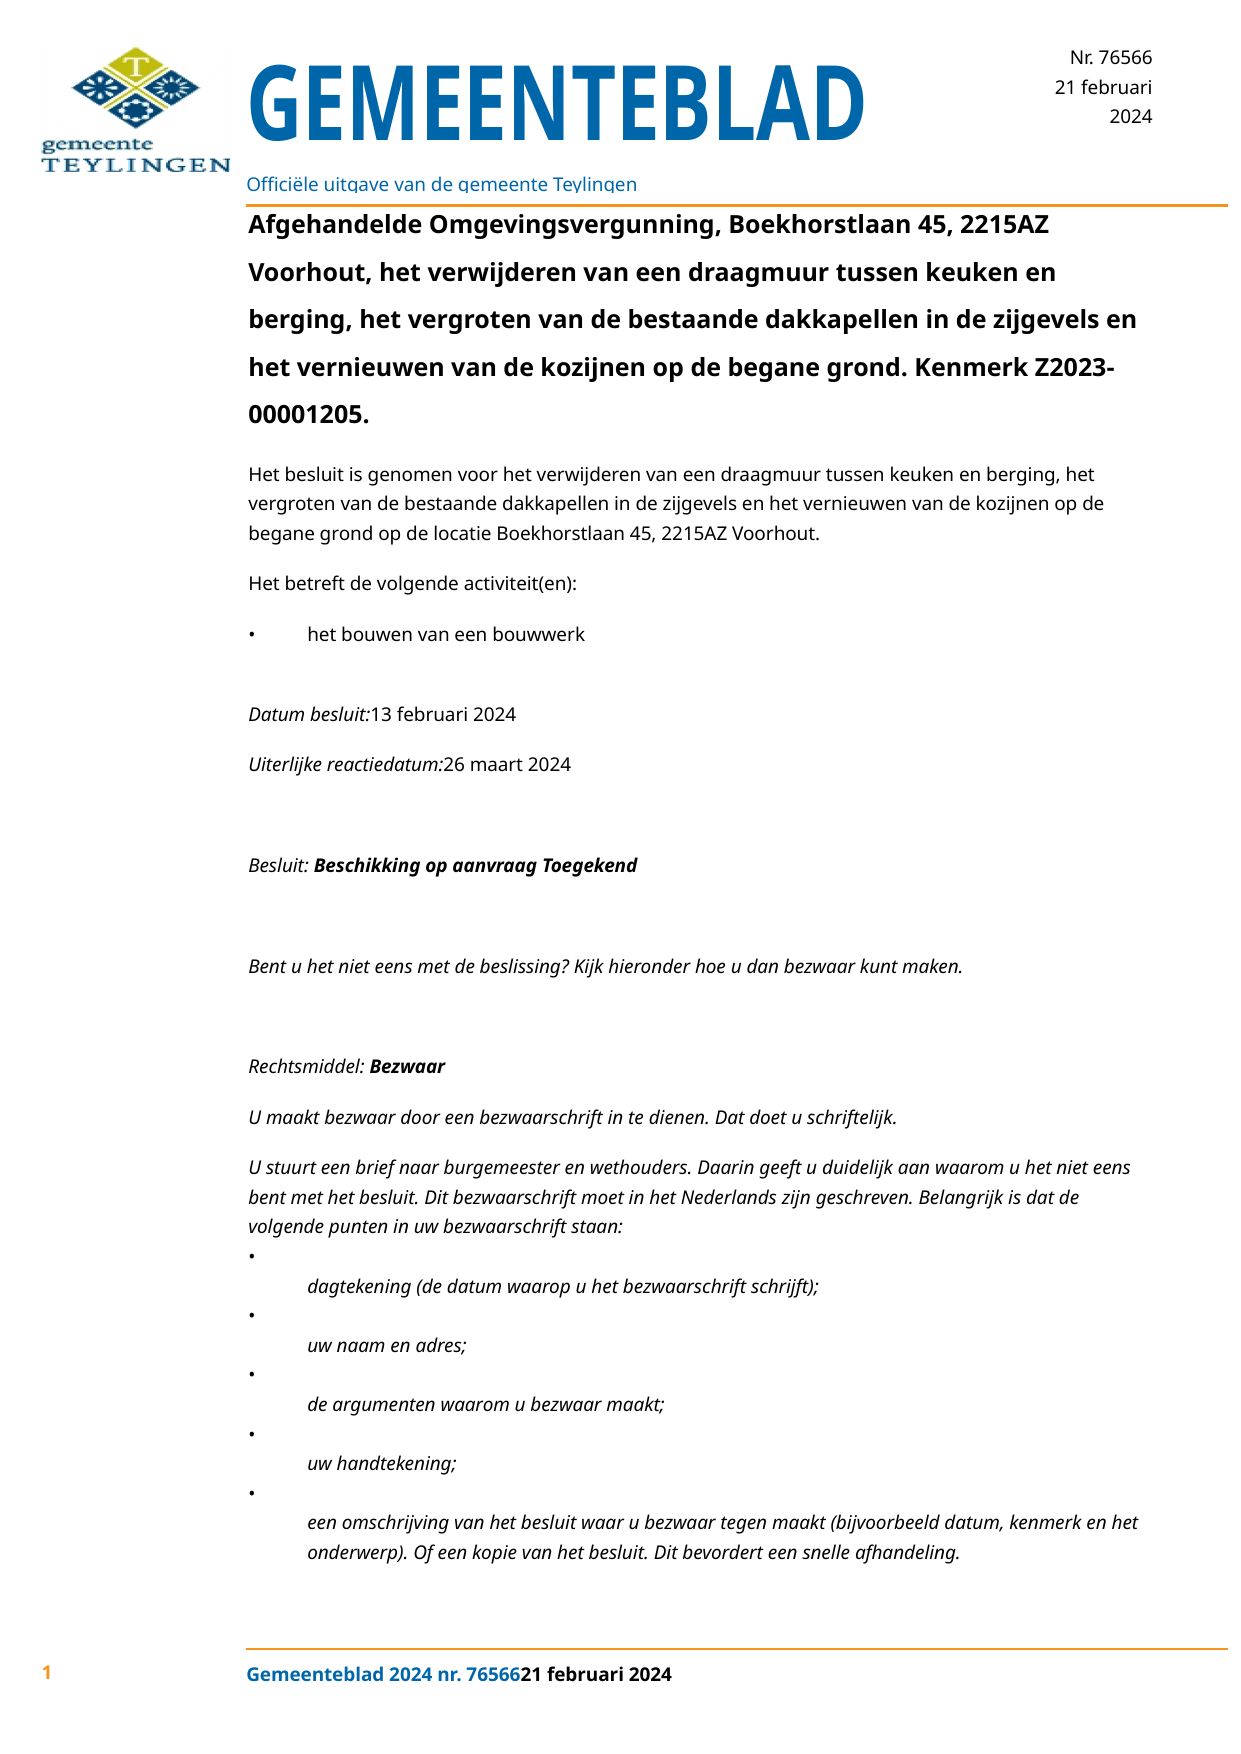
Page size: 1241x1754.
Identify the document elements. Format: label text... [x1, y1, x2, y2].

text Datum besluit:13 februari 2024 [248, 701, 1152, 726]
text Besluit: Beschikking op aanvraag Toegekend [248, 852, 1152, 878]
list uw naam en adres; [248, 1332, 1152, 1358]
text Bent u het niet eens met de beslissing? Kijk hieronder hoe u dan bezwaar kunt maken. [248, 953, 1152, 978]
text Het betreft de volgende activiteit(en): [248, 570, 1152, 596]
list het bouwen van een bouwwerk [248, 621, 1152, 646]
list een omschrijving van het besluit waar u bezwaar tegen maakt (bijvoorbeeld datum, kenmerk en het onderwerp). Of een kopie van het besluit. Dit bevordert een snelle afhandeling. [248, 1509, 1152, 1565]
list de argumenten waarom u bezwaar maakt; [248, 1391, 1152, 1417]
text U stuurt een brief naar burgemeester en wethouders. Daarin geeft u duidelijk aan waarom u het niet eens bent met het besluit. Dit bezwaarschrift moet in het Nederlands zijn geschreven. Belangrijk is dat de volgende punten in uw bezwaarschrift staan: [248, 1154, 1152, 1239]
list uw handtekening; [248, 1450, 1152, 1476]
text Rechtsmiddel: Bezwaar [248, 1054, 1152, 1079]
list dagtekening (de datum waarop u het bezwaarschrift schrijft); [248, 1273, 1152, 1298]
text Afgehandelde Omgevingsvergunning, Boekhorstlaan 45, 2215AZ Voorhout, het verwijderen van een draagmuur tussen keuken en berging, het vergroten van de bestaande dakkapellen in de zijgevels en het vernieuwen van de kozijnen op de begane grond. Kenmerk Z2023-00001205. [248, 207, 1152, 431]
text Uiterlijke reactiedatum:26 maart 2024 [248, 751, 1152, 777]
text Het besluit is genomen voor het verwijderen van een draagmuur tussen keuken en berging, het vergroten van de bestaande dakkapellen in de zijgevels en het vernieuwen van de kozijnen op de begane grond op de locatie Boekhorstlaan 45, 2215AZ Voorhout. [248, 461, 1152, 546]
picture [41, 47, 231, 172]
text U maakt bezwaar door een bezwaarschrift in te dienen. Dat doet u schriftelijk. [248, 1104, 1152, 1130]
